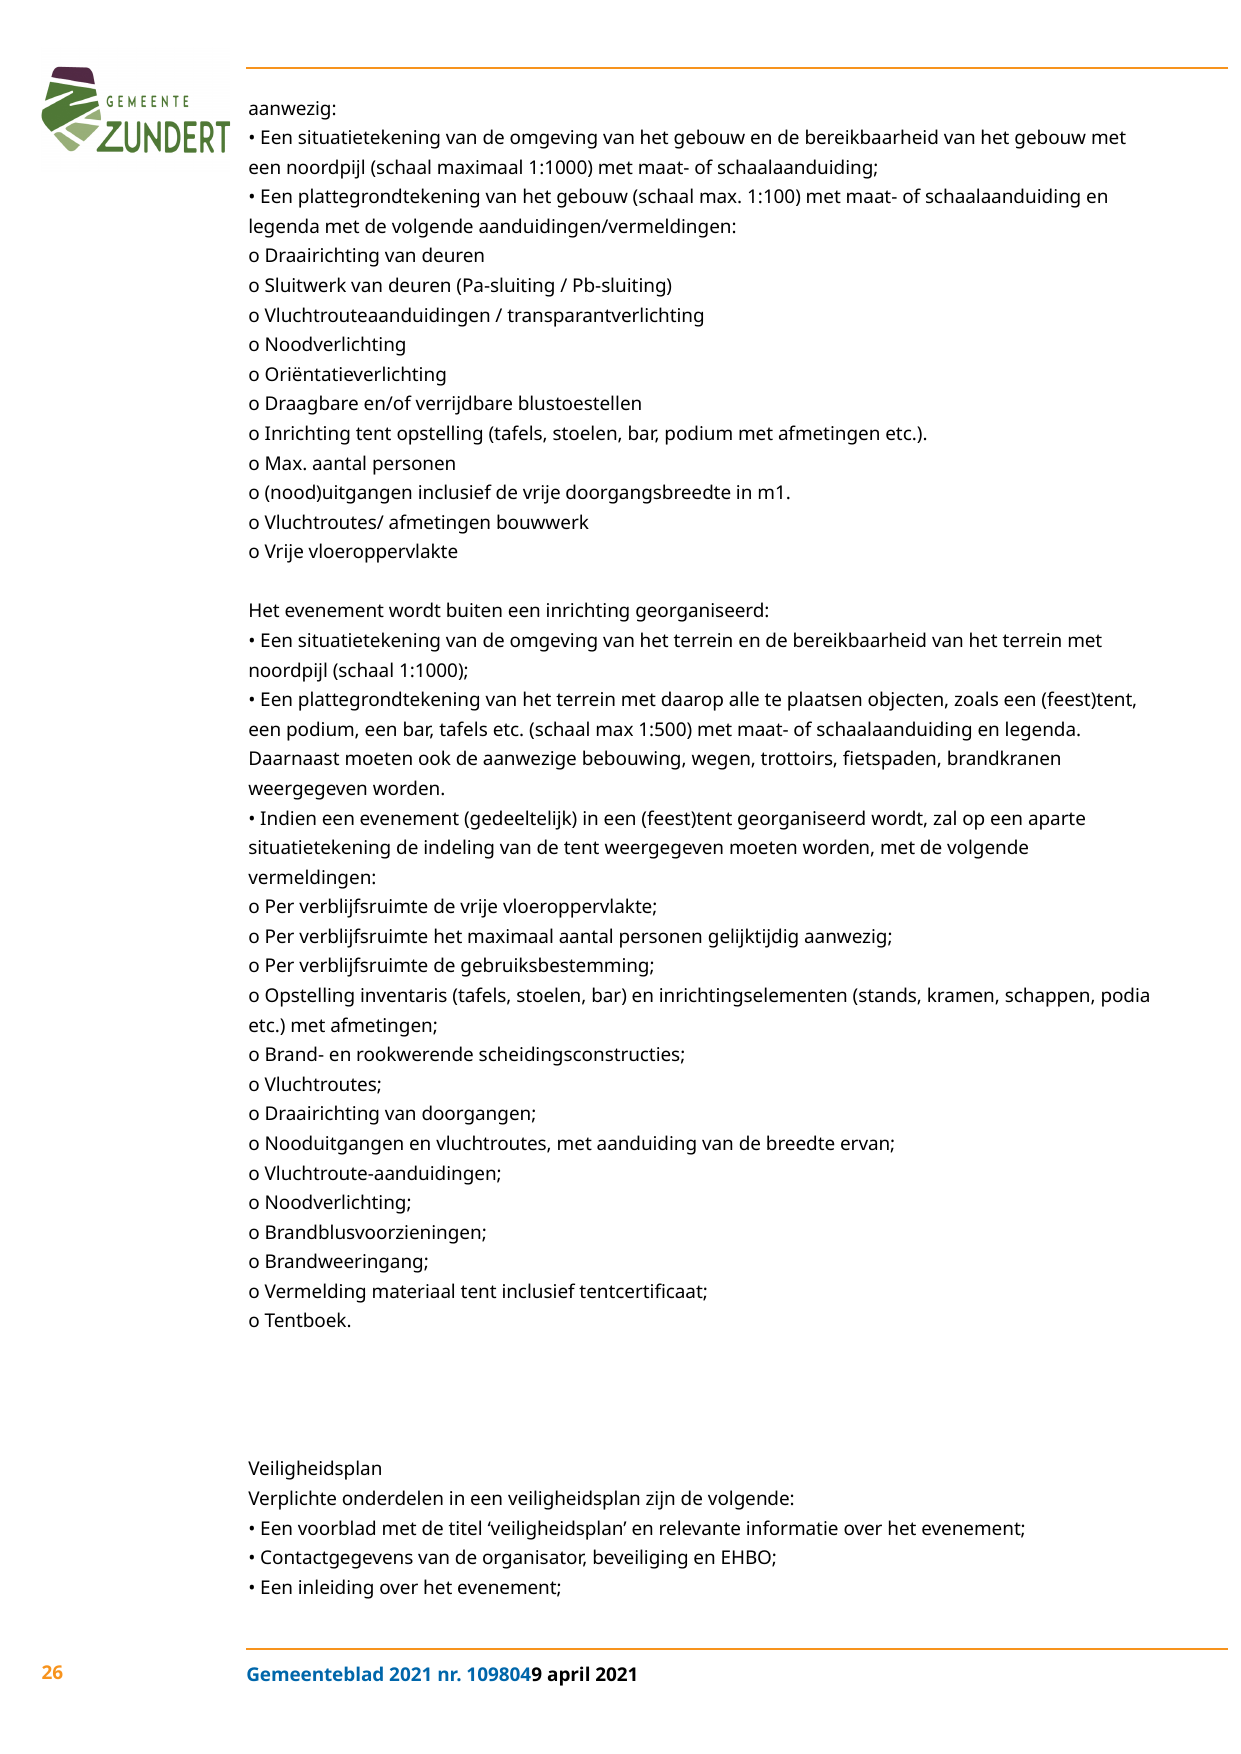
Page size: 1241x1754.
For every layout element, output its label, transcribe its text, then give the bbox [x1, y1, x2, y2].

text Het evenement wordt buiten een inrichting georganiseerd: [248, 598, 1152, 623]
text o Per verblijfsruimte de vrije vloeroppervlakte; [248, 893, 1152, 919]
text o Draagbare en/of verrijdbare blustoestellen [248, 391, 1152, 416]
text • Een situatietekening van de omgeving van het gebouw en de bereikbaarheid van het gebouw met een noordpijl (schaal maximaal 1:1000) met maat- of schaalaanduiding; [248, 124, 1152, 180]
text o Vluchtrouteaanduidingen / transparantverlichting [248, 302, 1152, 328]
text • Een plattegrondtekening van het gebouw (schaal max. 1:100) met maat- of schaalaanduiding en legenda met de volgende aanduidingen/vermeldingen: [248, 183, 1152, 239]
text o Brandweeringang; [248, 1248, 1152, 1274]
text aanwezig: [248, 95, 1152, 121]
text • Een situatietekening van de omgeving van het terrein en de bereikbaarheid van het terrein met noordpijl (schaal 1:1000); [248, 627, 1152, 683]
text o Oriëntatieverlichting [248, 361, 1152, 387]
text o Noodverlichting [248, 331, 1152, 357]
text o Tentboek. [248, 1308, 1152, 1333]
text o Noodverlichting; [248, 1189, 1152, 1215]
text o Inrichting tent opstelling (tafels, stoelen, bar, podium met afmetingen etc.). [248, 420, 1152, 446]
text o Brandblusvoorzieningen; [248, 1219, 1152, 1245]
text o Opstelling inventaris (tafels, stoelen, bar) en inrichtingselementen (stands, kramen, schappen, podia etc.) met afmetingen; [248, 982, 1152, 1038]
text Veiligheidsplan [248, 1456, 1152, 1481]
text o Vrije vloeroppervlakte [248, 538, 1152, 564]
text o Max. aantal personen [248, 450, 1152, 476]
text o Brand- en rookwerende scheidingsconstructies; [248, 1041, 1152, 1067]
text Verplichte onderdelen in een veiligheidsplan zijn de volgende: [248, 1485, 1152, 1511]
text o Per verblijfsruimte het maximaal aantal personen gelijktijdig aanwezig; [248, 923, 1152, 949]
text o (nood)uitgangen inclusief de vrije doorgangsbreedte in m1. [248, 479, 1152, 505]
text • Een voorblad met de titel ‘veiligheidsplan’ en relevante informatie over het evenement; [248, 1515, 1152, 1541]
text o Draairichting van deuren [248, 243, 1152, 268]
text • Indien een evenement (gedeeltelijk) in een (feest)tent georganiseerd wordt, zal op een aparte situatietekening de indeling van de tent weergegeven moeten worden, met de volgende vermeldingen: [248, 805, 1152, 890]
text o Vluchtroute-aanduidingen; [248, 1160, 1152, 1186]
text o Vluchtroutes; [248, 1071, 1152, 1097]
text o Sluitwerk van deuren (Pa-sluiting / Pb-sluiting) [248, 272, 1152, 298]
text o Vluchtroutes/ afmetingen bouwwerk [248, 509, 1152, 535]
text o Draairichting van doorgangen; [248, 1101, 1152, 1126]
picture [41, 47, 231, 172]
text o Nooduitgangen en vluchtroutes, met aanduiding van de breedte ervan; [248, 1130, 1152, 1156]
text o Vermelding materiaal tent inclusief tentcertificaat; [248, 1278, 1152, 1304]
text o Per verblijfsruimte de gebruiksbestemming; [248, 953, 1152, 978]
text • Contactgegevens van de organisator, beveiliging en EHBO; [248, 1544, 1152, 1570]
text • Een inleiding over het evenement; [248, 1574, 1152, 1600]
text • Een plattegrondtekening van het terrein met daarop alle te plaatsen objecten, zoals een (feest)tent, een podium, een bar, tafels etc. (schaal max 1:500) met maat- of schaalaanduiding en legenda. Daarnaast moeten ook de aanwezige bebouwing, wegen, trottoirs, fietspaden, brandkranen weergegeven worden. [248, 686, 1152, 801]
